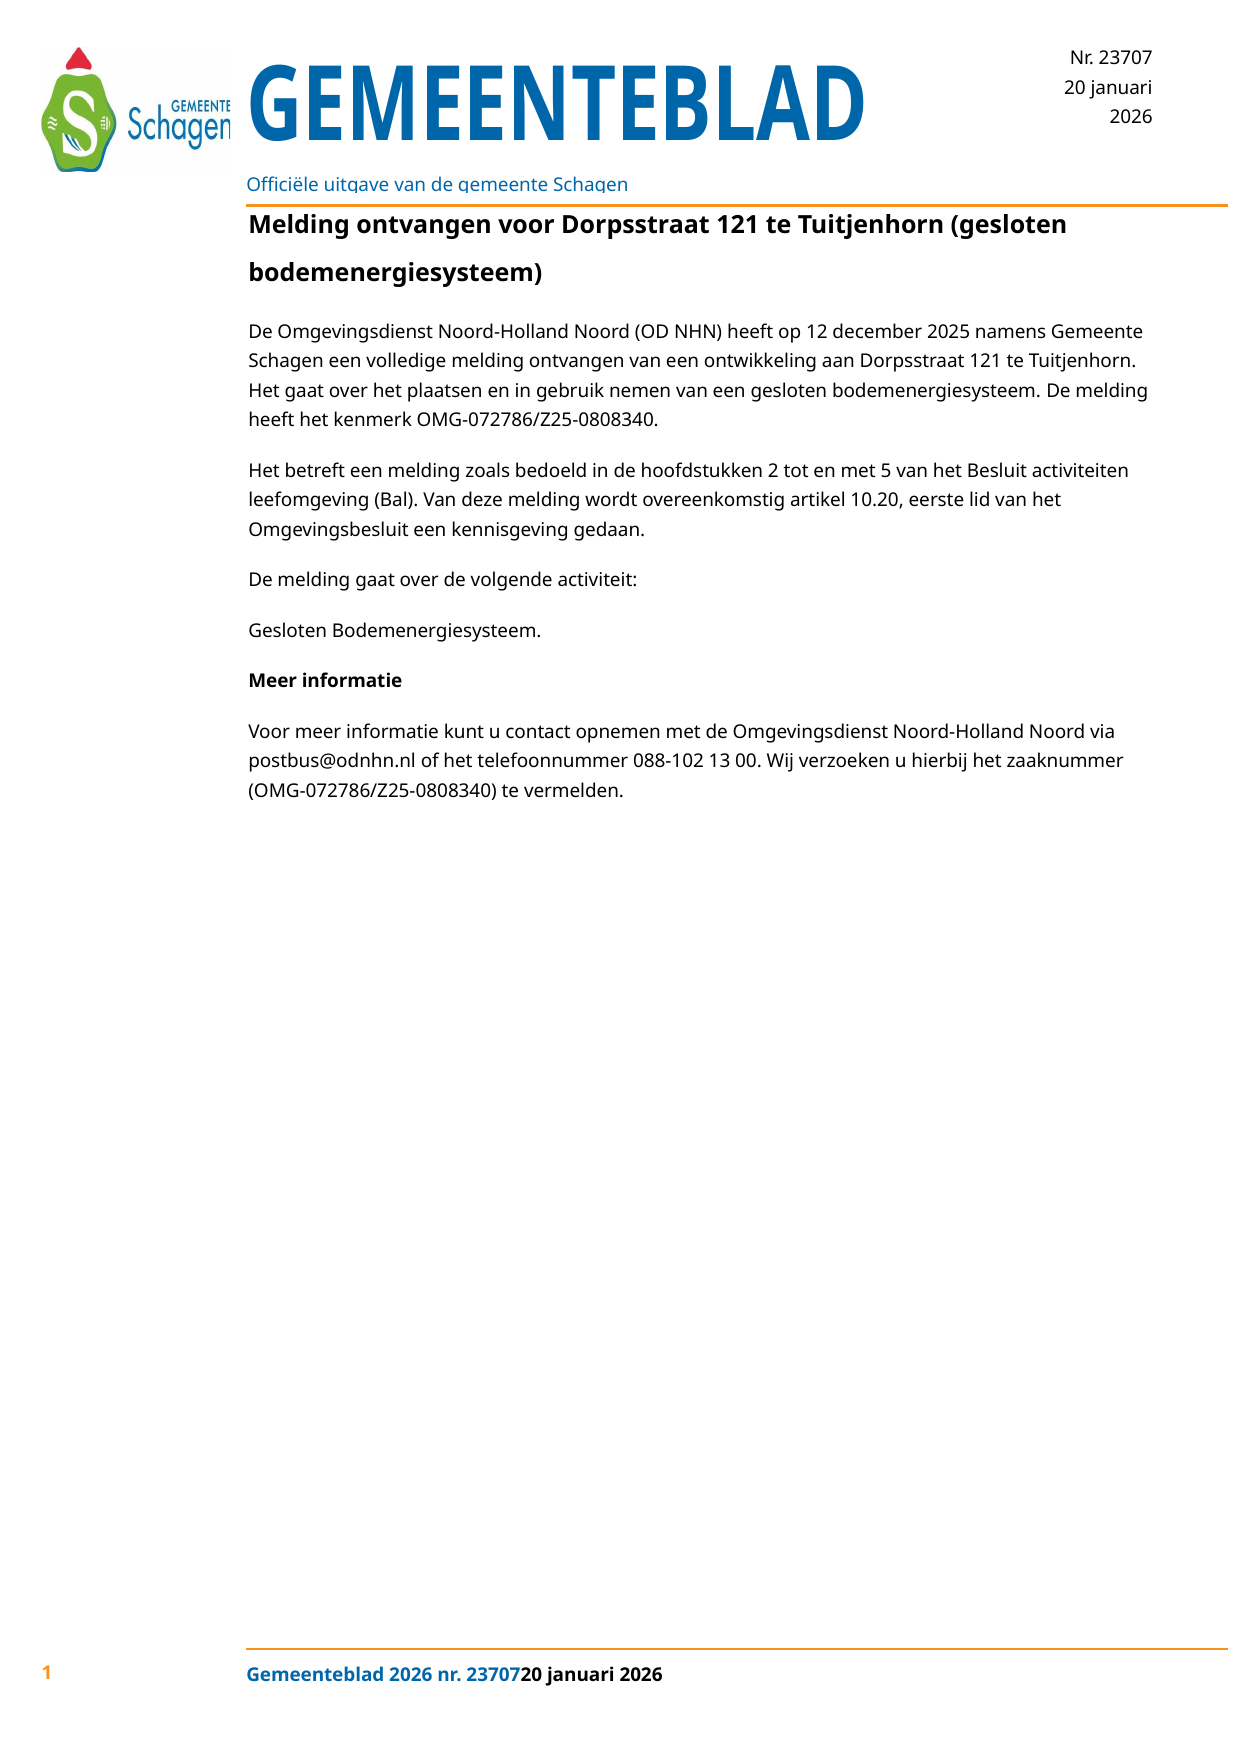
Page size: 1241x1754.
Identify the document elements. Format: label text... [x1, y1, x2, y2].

picture [41, 47, 231, 172]
text Het betreft een melding zoals bedoeld in de hoofdstukken 2 tot en met 5 van het Besluit activiteiten leefomgeving (Bal). Van deze melding wordt overeenkomstig artikel 10.20, eerste lid van het Omgevingsbesluit een kennisgeving gedaan. [248, 457, 1152, 542]
text Melding ontvangen voor Dorpsstraat 121 te Tuitjenhorn (gesloten bodemenergiesysteem) [248, 207, 1152, 288]
text Meer informatie [248, 667, 1152, 693]
text Gesloten Bodemenergiesysteem. [248, 617, 1152, 643]
text De Omgevingsdienst Noord-Holland Noord (OD NHN) heeft op 12 december 2025 namens Gemeente Schagen een volledige melding ontvangen van een ontwikkeling aan Dorpsstraat 121 te Tuitjenhorn. Het gaat over het plaatsen en in gebruik nemen van een gesloten bodemenergiesysteem. De melding heeft het kenmerk OMG-072786/Z25-0808340. [248, 318, 1152, 432]
text De melding gaat over de volgende activiteit: [248, 567, 1152, 592]
text Voor meer informatie kunt u contact opnemen met de Omgevingsdienst Noord-Holland Noord via postbus@odnhn.nl of het telefoonnummer 088-102 13 00. Wij verzoeken u hierbij het zaaknummer (OMG-072786/Z25-0808340) te vermelden. [248, 718, 1152, 803]
